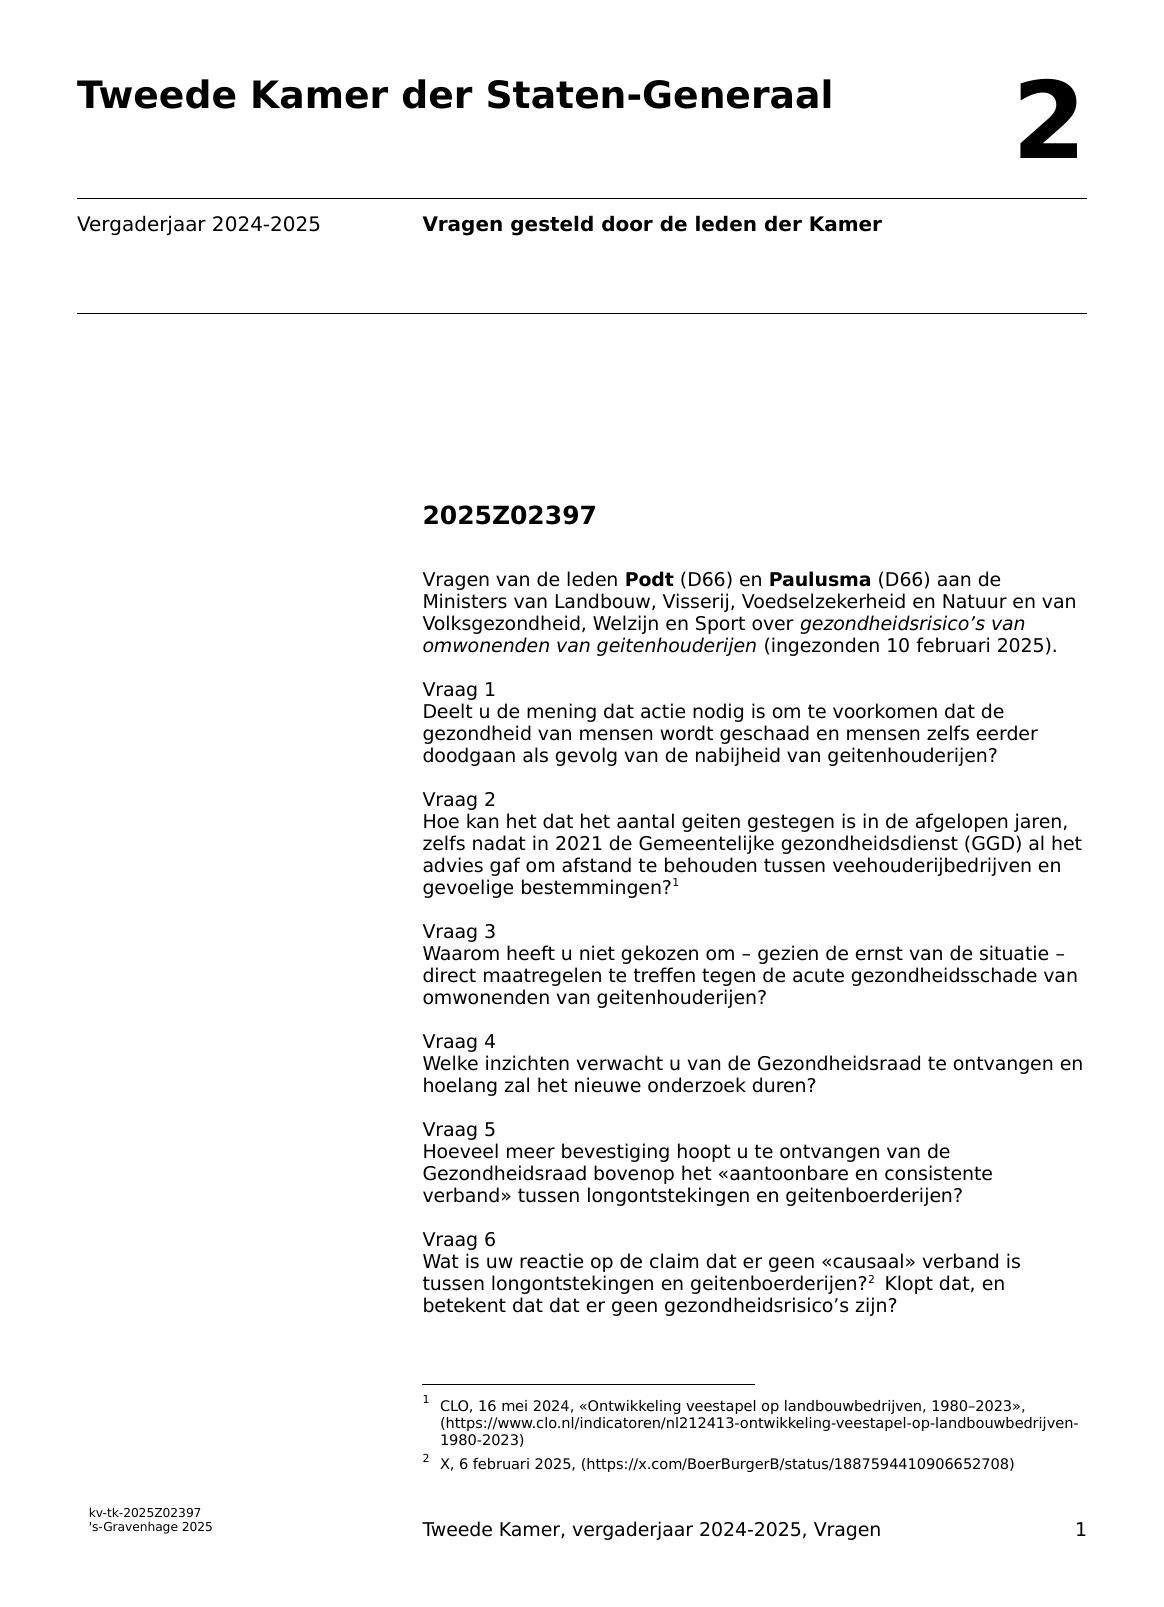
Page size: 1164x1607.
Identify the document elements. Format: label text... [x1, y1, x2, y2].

text CLO, 16 mei 2024, «Ontwikkeling veestapel op landbouwbedrijven, 1980–2023», (https://www.clo.nl/indicatoren/nl212413-ontwikkeling-veestapel-op-landbouwbedrijven-1980-2023) [422, 1393, 1087, 1449]
text Welke inzichten verwacht u van de Gezondheidsraad te ontvangen en hoelang zal het nieuwe onderzoek duren? [422, 1053, 1087, 1097]
text 2025Z02397 [422, 501, 1087, 531]
text Vraag 5 [422, 1119, 1087, 1141]
text Deelt u de mening dat actie nodig is om te voorkomen dat de gezondheid van mensen wordt geschaad en mensen zelfs eerder doodgaan als gevolg van de nabijheid van geitenhouderijen? [422, 701, 1087, 767]
text Vraag 4 [422, 1031, 1087, 1053]
text Wat is uw reactie op de claim dat er geen «causaal» verband is tussen longontstekingen en geitenboerderijen? Klopt dat, en betekent dat dat er geen gezondheidsrisico’s zijn? [422, 1251, 1087, 1317]
table_header 2 [886, 59, 1087, 198]
table_header Tweede Kamer der Staten-Generaal [77, 59, 886, 198]
text Hoeveel meer bevestiging hoopt u te ontvangen van de Gezondheidsraad bovenop het «aantoonbare en consistente verband» tussen longontstekingen en geitenboerderijen? [422, 1141, 1087, 1207]
text Waarom heeft u niet gekozen om – gezien de ernst van de situatie – direct maatregelen te treffen tegen de acute gezondheidsschade van omwonenden van geitenhouderijen? [422, 943, 1087, 1009]
text Hoe kan het dat het aantal geiten gestegen is in de afgelopen jaren, zelfs nadat in 2021 de Gemeentelijke gezondheidsdienst (GGD) al het advies gaf om afstand te behouden tussen veehouderijbedrijven en gevoelige bestemmingen? [422, 811, 1087, 899]
text Vraag 2 [422, 789, 1087, 811]
text Vraag 1 [422, 679, 1087, 701]
text Vraag 6 [422, 1229, 1087, 1251]
text Vraag 3 [422, 921, 1087, 943]
text 's-Gravenhage 2025 [88, 1520, 323, 1534]
text Vragen van de leden Podt (D66) en Paulusma (D66) aan de Ministers van Landbouw, Visserij, Voedselzekerheid en Natuur en van Volksgezondheid, Welzijn en Sport over gezondheidsrisico’s van omwonenden van geitenhouderijen (ingezonden 10 februari 2025). [422, 569, 1087, 657]
table_cell Vergaderjaar 2024-2025 [77, 199, 422, 313]
table_cell Vragen gesteld door de leden der Kamer [422, 199, 1087, 313]
text X, 6 februari 2025, (https://x.com/BoerBurgerB/status/1887594410906652708) [422, 1452, 1087, 1474]
text kv-tk-2025Z02397 [88, 1506, 323, 1520]
